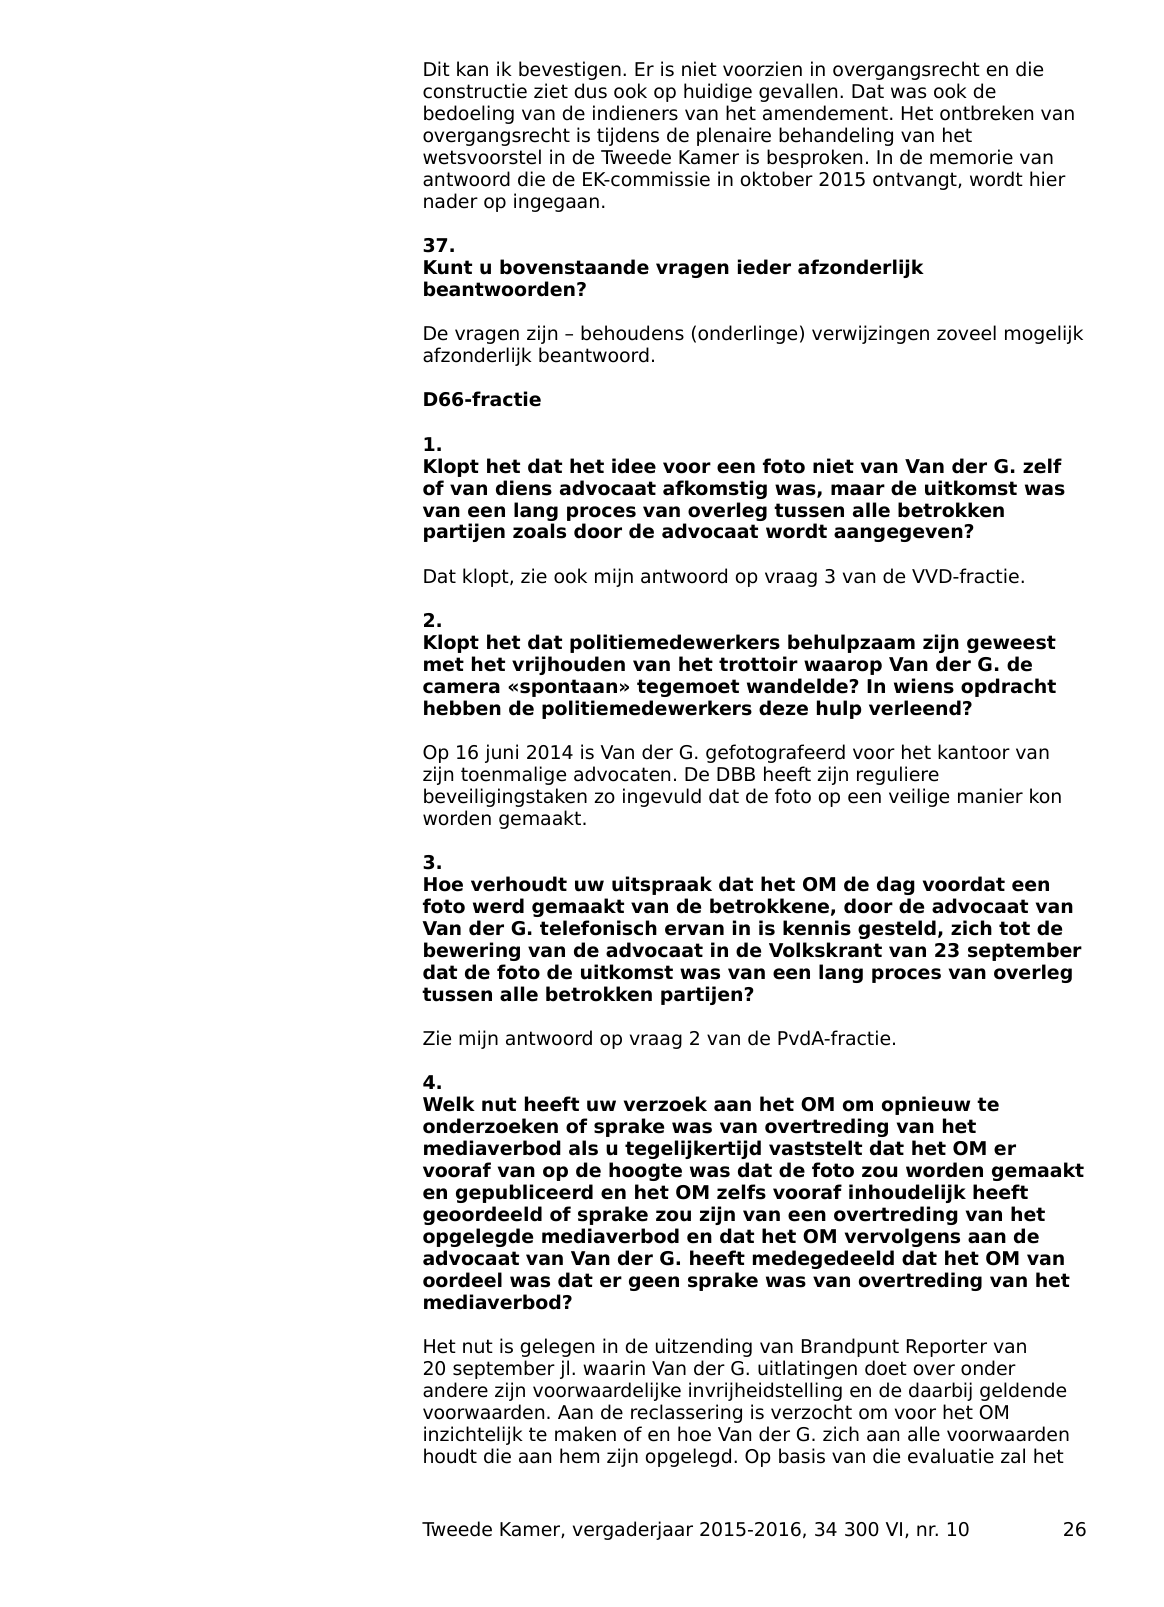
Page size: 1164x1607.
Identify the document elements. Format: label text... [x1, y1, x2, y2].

text 2. [422, 610, 1087, 632]
subtitle D66-fractie [422, 389, 1087, 411]
text Zie mijn antwoord op vraag 2 van de PvdA-fractie. [422, 1028, 1087, 1050]
text 37. [422, 235, 1087, 257]
text Dat klopt, zie ook mijn antwoord op vraag 3 van de VVD-fractie. [422, 566, 1087, 588]
text 3. [422, 852, 1087, 874]
text Klopt het dat het idee voor een foto niet van Van der G. zelf of van diens advocaat afkomstig was, maar de uitkomst was van een lang proces van overleg tussen alle betrokken partijen zoals door de advocaat wordt aangegeven? [422, 456, 1087, 543]
text Klopt het dat politiemedewerkers behulpzaam zijn geweest met het vrijhouden van het trottoir waarop Van der G. de camera «spontaan» tegemoet wandelde? In wiens opdracht hebben de politiemedewerkers deze hulp verleend? [422, 632, 1087, 720]
text Kunt u bovenstaande vragen ieder afzonderlijk beantwoorden? [422, 257, 1087, 301]
text 1. [422, 433, 1087, 456]
text De vragen zijn – behoudens (onderlinge) verwijzingen zoveel mogelijk afzonderlijk beantwoord. [422, 323, 1087, 367]
text Dit kan ik bevestigen. Er is niet voorzien in overgangsrecht en die constructie ziet dus ook op huidige gevallen. Dat was ook de bedoeling van de indieners van het amendement. Het ontbreken van overgangsrecht is tijdens de plenaire behandeling van het wetsvoorstel in de Tweede Kamer is besproken. In de memorie van antwoord die de EK-commissie in oktober 2015 ontvangt, wordt hier nader op ingegaan. [422, 59, 1087, 213]
text 4. [422, 1072, 1087, 1094]
text Welk nut heeft uw verzoek aan het OM om opnieuw te onderzoeken of sprake was van overtreding van het mediaverbod als u tegelijkertijd vaststelt dat het OM er vooraf van op de hoogte was dat de foto zou worden gemaakt en gepubliceerd en het OM zelfs vooraf inhoudelijk heeft geoordeeld of sprake zou zijn van een overtreding van het opgelegde mediaverbod en dat het OM vervolgens aan de advocaat van Van der G. heeft medegedeeld dat het OM van oordeel was dat er geen sprake was van overtreding van het mediaverbod? [422, 1094, 1087, 1314]
text Het nut is gelegen in de uitzending van Brandpunt Reporter van 20 september jl. waarin Van der G. uitlatingen doet over onder andere zijn voorwaardelijke invrijheidstelling en de daarbij geldende voorwaarden. Aan de reclassering is verzocht om voor het OM inzichtelijk te maken of en hoe Van der G. zich aan alle voorwaarden houdt die aan hem zijn opgelegd. Op basis van die evaluatie zal het [422, 1336, 1087, 1468]
text Op 16 juni 2014 is Van der G. gefotografeerd voor het kantoor van zijn toenmalige advocaten. De DBB heeft zijn reguliere beveiligingstaken zo ingevuld dat de foto op een veilige manier kon worden gemaakt. [422, 742, 1087, 830]
text Hoe verhoudt uw uitspraak dat het OM de dag voordat een foto werd gemaakt van de betrokkene, door de advocaat van Van der G. telefonisch ervan in is kennis gesteld, zich tot de bewering van de advocaat in de Volkskrant van 23 september dat de foto de uitkomst was van een lang proces van overleg tussen alle betrokken partijen? [422, 874, 1087, 1006]
